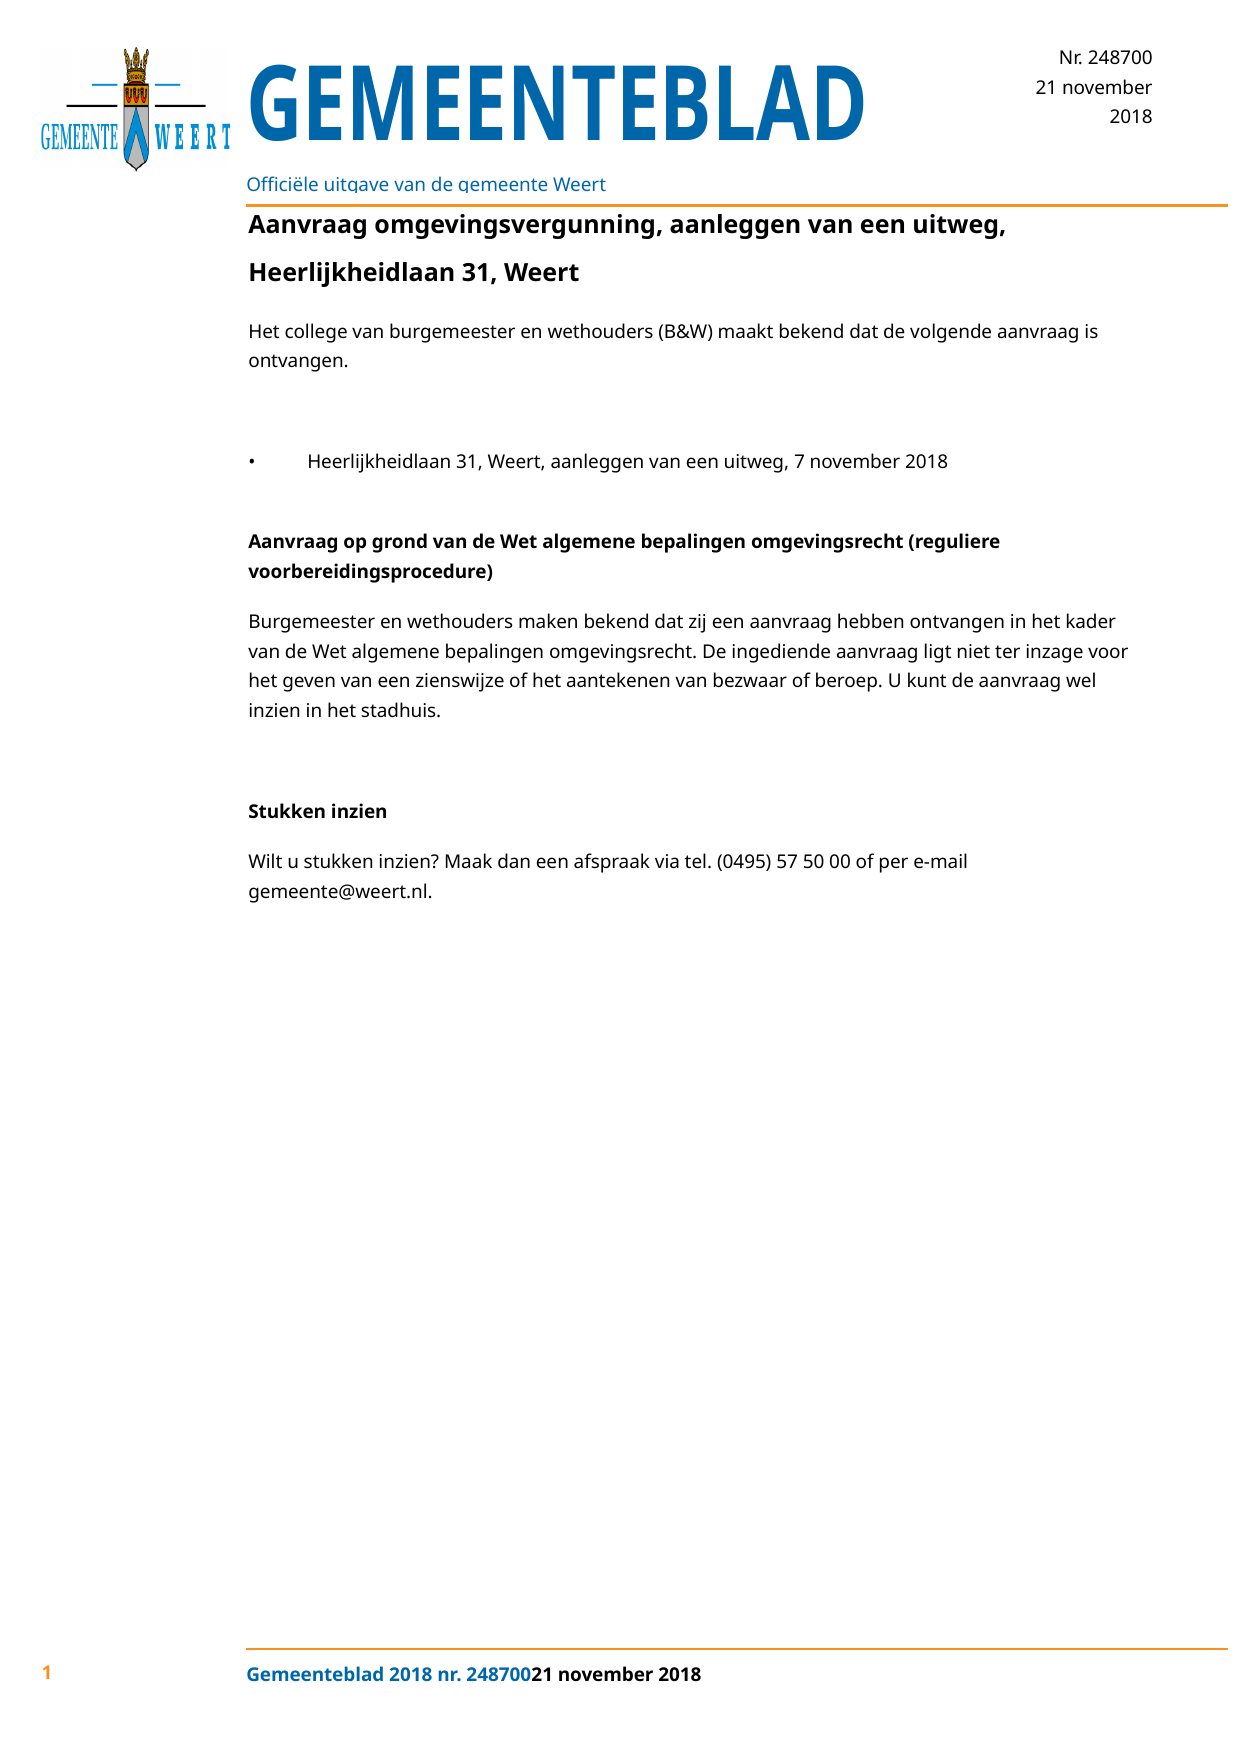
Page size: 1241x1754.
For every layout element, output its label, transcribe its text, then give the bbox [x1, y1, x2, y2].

list Heerlijkheidlaan 31, Weert, aanleggen van een uitweg, 7 november 2018 [248, 448, 1152, 474]
picture [41, 47, 231, 172]
text Aanvraag omgevingsvergunning, aanleggen van een uitweg, Heerlijkheidlaan 31, Weert [248, 207, 1152, 288]
text Het college van burgemeester en wethouders (B&W) maakt bekend dat de volgende aanvraag is ontvangen. [248, 318, 1152, 373]
text Wilt u stukken inzien? Maak dan een afspraak via tel. (0495) 57 50 00 of per e-mail gemeente@weert.nl. [248, 848, 1152, 904]
text Burgemeester en wethouders maken bekend dat zij een aanvraag hebben ontvangen in het kader van de Wet algemene bepalingen omgevingsrecht. De ingediende aanvraag ligt niet ter inzage voor het geven van een zienswijze of het aantekenen van bezwaar of beroep. U kunt de aanvraag wel inzien in het stadhuis. [248, 608, 1152, 723]
text Stukken inzien [248, 798, 1152, 824]
text Aanvraag op grond van de Wet algemene bepalingen omgevingsrecht (reguliere voorbereidingsprocedure) [248, 528, 1152, 584]
